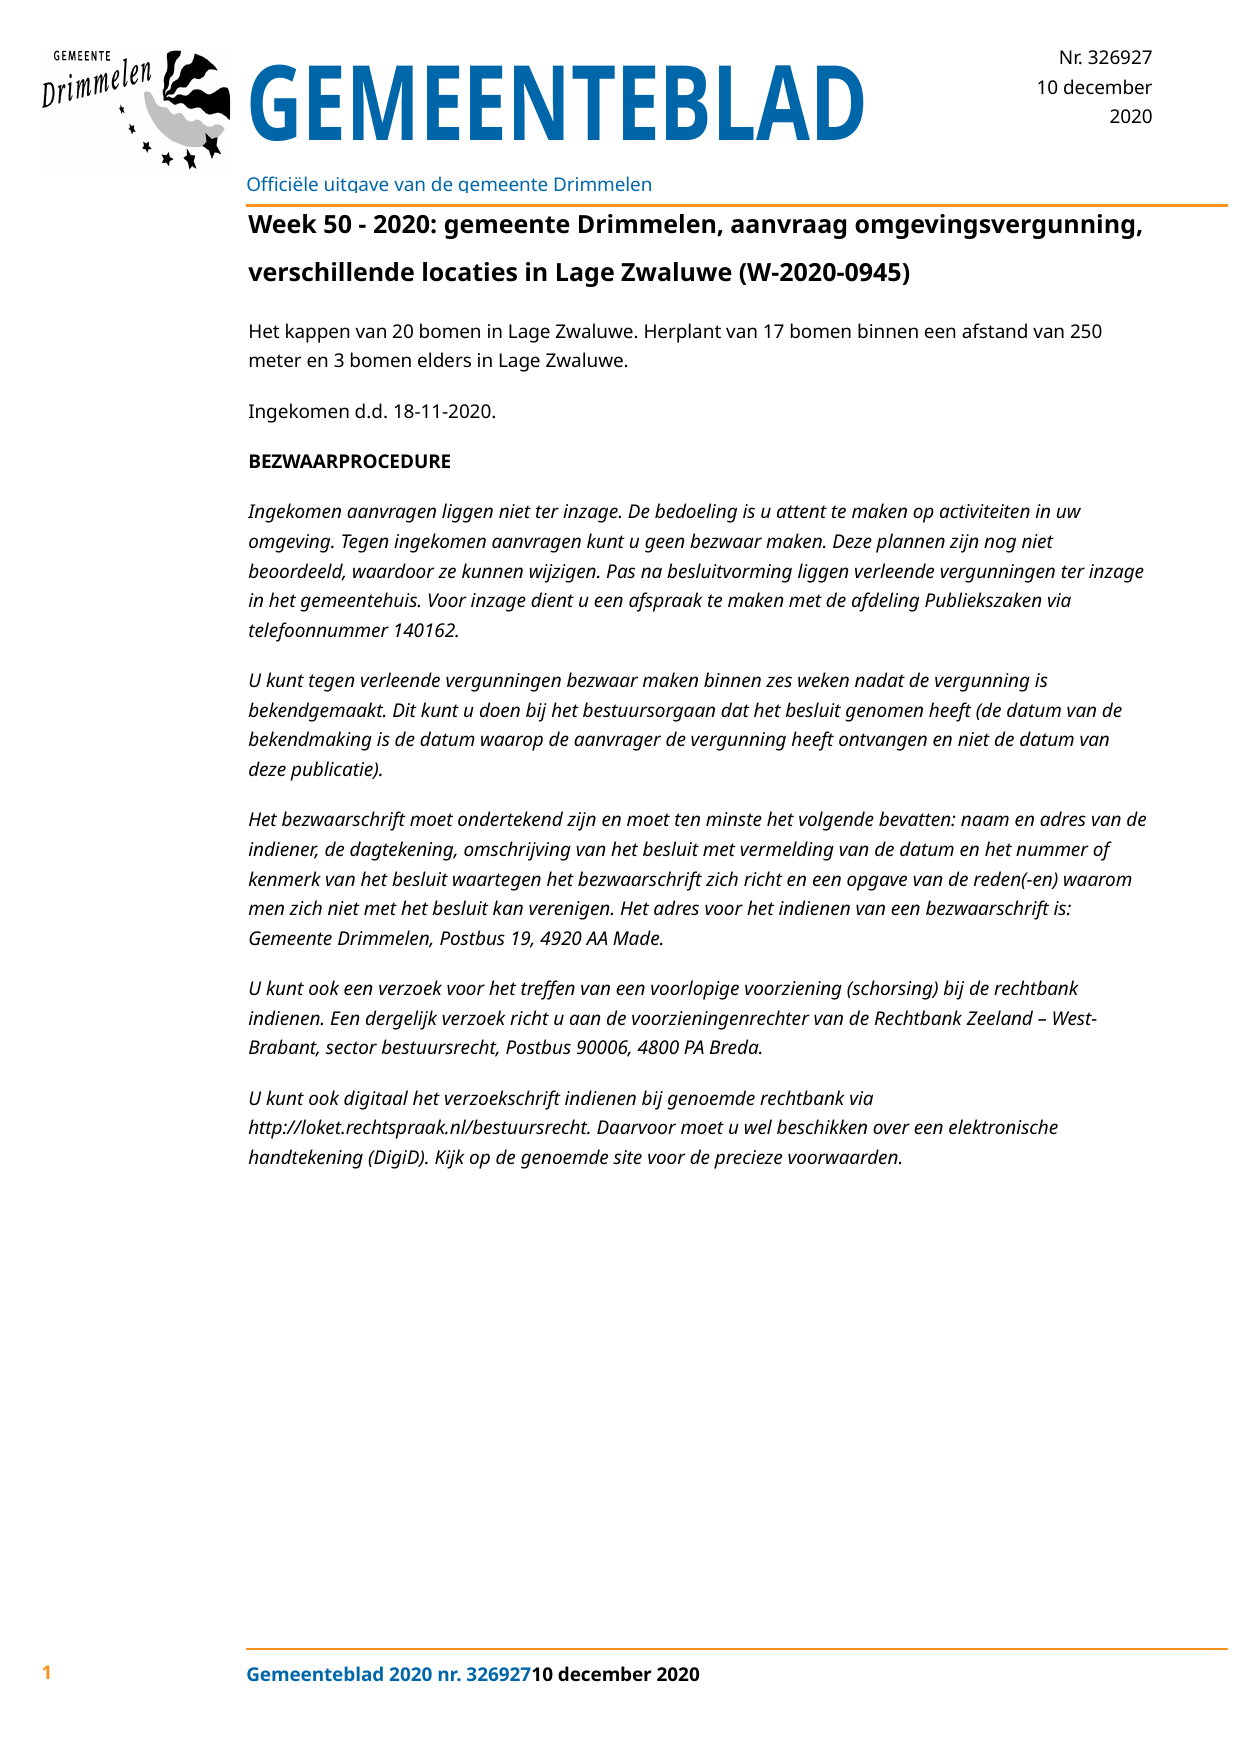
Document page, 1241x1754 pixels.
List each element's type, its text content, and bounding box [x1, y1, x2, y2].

text U kunt tegen verleende vergunningen bezwaar maken binnen zes weken nadat de vergunning is bekendgemaakt. Dit kunt u doen bij het bestuursorgaan dat het besluit genomen heeft (de datum van de bekendmaking is de datum waarop de aanvrager de vergunning heeft ontvangen en niet de datum van deze publicatie). [248, 667, 1152, 782]
text Het kappen van 20 bomen in Lage Zwaluwe. Herplant van 17 bomen binnen een afstand van 250 meter en 3 bomen elders in Lage Zwaluwe. [248, 318, 1152, 373]
text BEZWAARPROCEDURE [248, 448, 1152, 474]
text U kunt ook digitaal het verzoekschrift indienen bij genoemde rechtbank via http://loket.rechtspraak.nl/bestuursrecht. Daarvoor moet u wel beschikken over een elektronische handtekening (DigiD). Kijk op de genoemde site voor de precieze voorwaarden. [248, 1085, 1152, 1170]
text Ingekomen aanvragen liggen niet ter inzage. De bedoeling is u attent te maken op activiteiten in uw omgeving. Tegen ingekomen aanvragen kunt u geen bezwaar maken. Deze plannen zijn nog niet beoordeeld, waardoor ze kunnen wijzigen. Pas na besluitvorming liggen verleende vergunningen ter inzage in het gemeentehuis. Voor inzage dient u een afspraak te maken met de afdeling Publiekszaken via telefoonnummer 140162. [248, 499, 1152, 643]
text Week 50 - 2020: gemeente Drimmelen, aanvraag omgevingsvergunning, verschillende locaties in Lage Zwaluwe (W-2020-0945) [248, 207, 1152, 288]
text Ingekomen d.d. 18-11-2020. [248, 398, 1152, 424]
picture [41, 47, 231, 172]
text Het bezwaarschrift moet ondertekend zijn en moet ten minste het volgende bevatten: naam en adres van de indiener, de dagtekening, omschrijving van het besluit met vermelding van de datum en het nummer of kenmerk van het besluit waartegen het bezwaarschrift zich richt en een opgave van de reden(-en) waarom men zich niet met het besluit kan verenigen. Het adres voor het indienen van een bezwaarschrift is: Gemeente Drimmelen, Postbus 19, 4920 AA Made. [248, 807, 1152, 951]
text U kunt ook een verzoek voor het treffen van een voorlopige voorziening (schorsing) bij de rechtbank indienen. Een dergelijk verzoek richt u aan de voorzieningenrechter van de Rechtbank Zeeland – West-Brabant, sector bestuursrecht, Postbus 90006, 4800 PA Breda. [248, 975, 1152, 1060]
